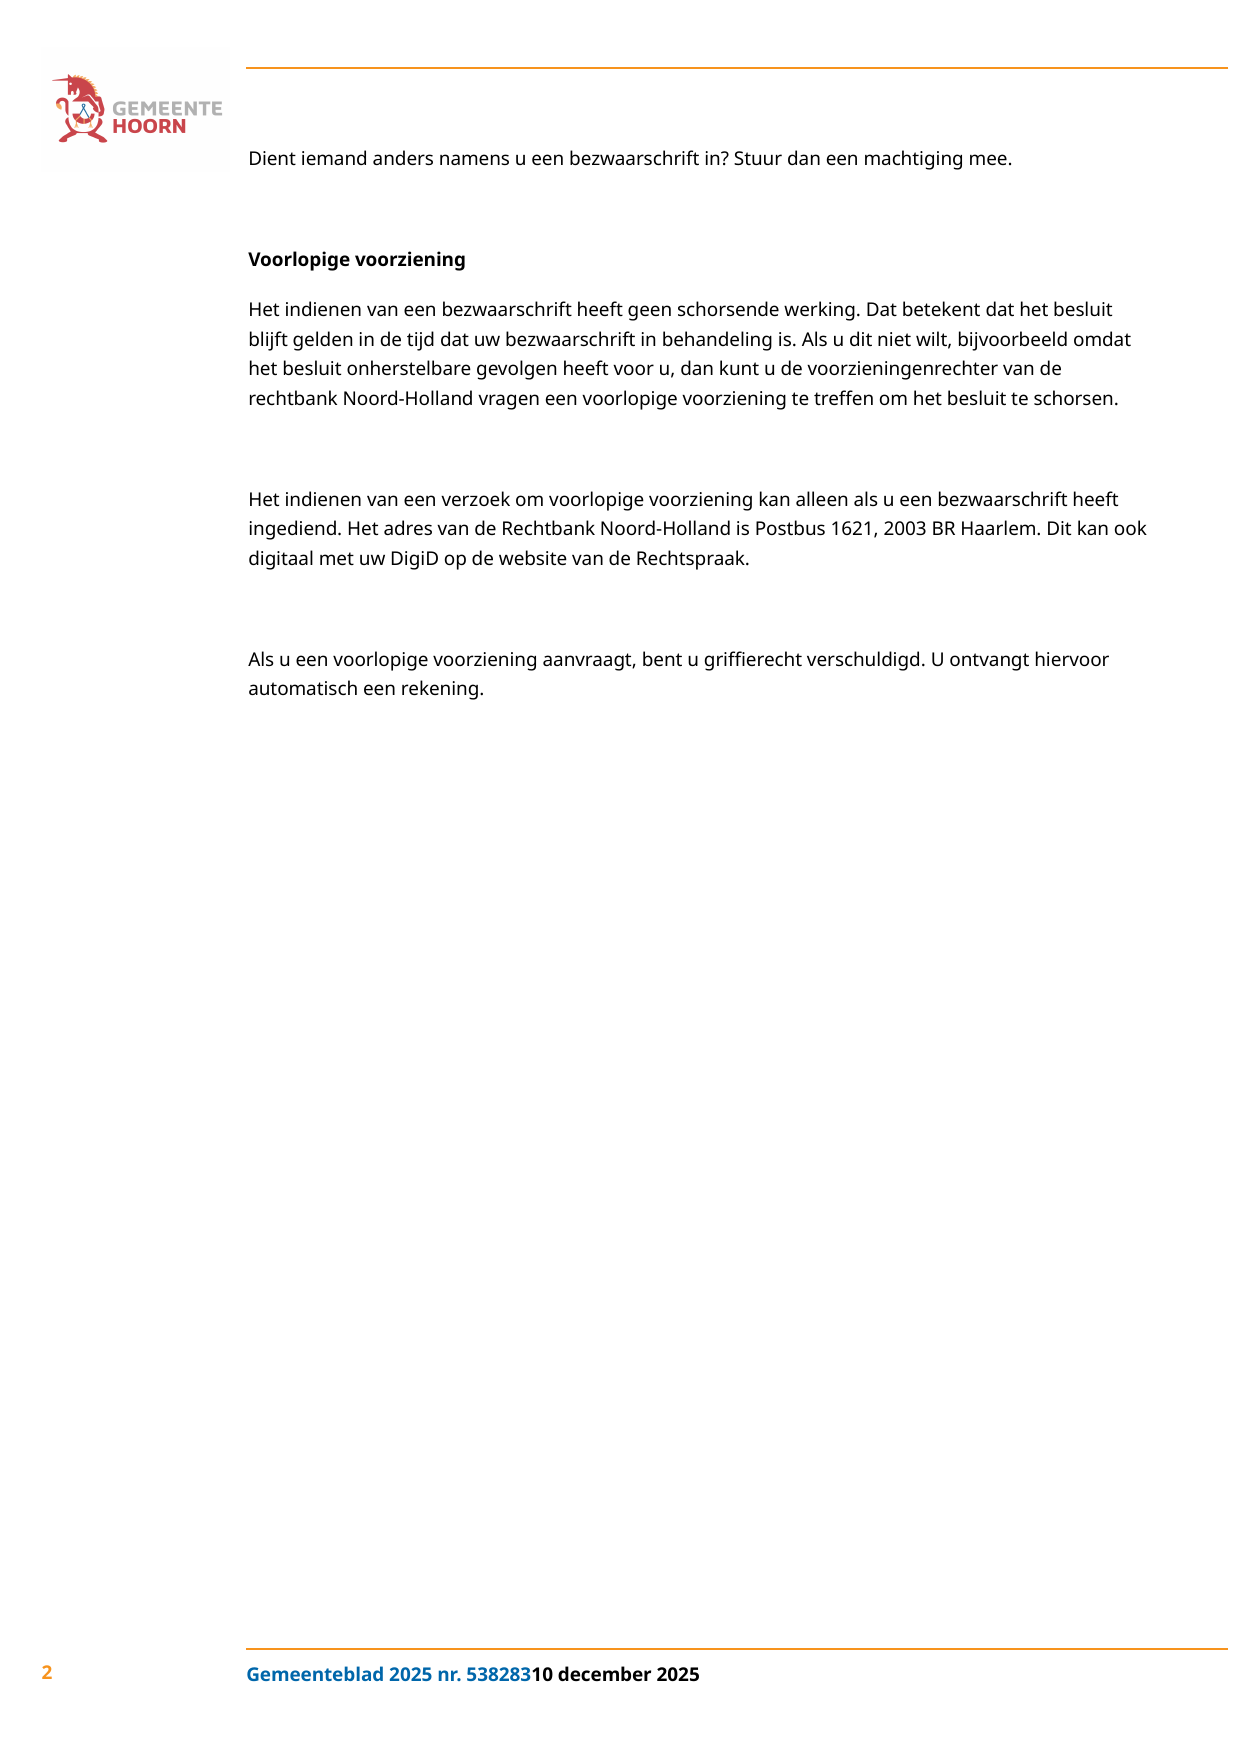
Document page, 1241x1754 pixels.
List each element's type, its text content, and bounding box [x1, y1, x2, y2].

text Het indienen van een verzoek om voorlopige voorziening kan alleen als u een bezwaarschrift heeft ingediend. Het adres van de Rechtbank Noord-Holland is Postbus 1621, 2003 BR Haarlem. Dit kan ook digitaal met uw DigiD op de website van de Rechtspraak. [248, 486, 1152, 571]
text Dient iemand anders namens u een bezwaarschrift in? Stuur dan een machtiging mee. [248, 145, 1152, 171]
text Als u een voorlopige voorziening aanvraagt, bent u griffierecht verschuldigd. U ontvangt hiervoor automatisch een rekening. [248, 646, 1152, 701]
picture [41, 47, 231, 172]
text Het indienen van een bezwaarschrift heeft geen schorsende werking. Dat betekent dat het besluit blijft gelden in de tijd dat uw bezwaarschrift in behandeling is. Als u dit niet wilt, bijvoorbeeld omdat het besluit onherstelbare gevolgen heeft voor u, dan kunt u de voorzieningenrechter van de rechtbank Noord-Holland vragen een voorlopige voorziening te treffen om het besluit te schorsen. [248, 296, 1152, 411]
text Voorlopige voorziening [248, 246, 1152, 272]
